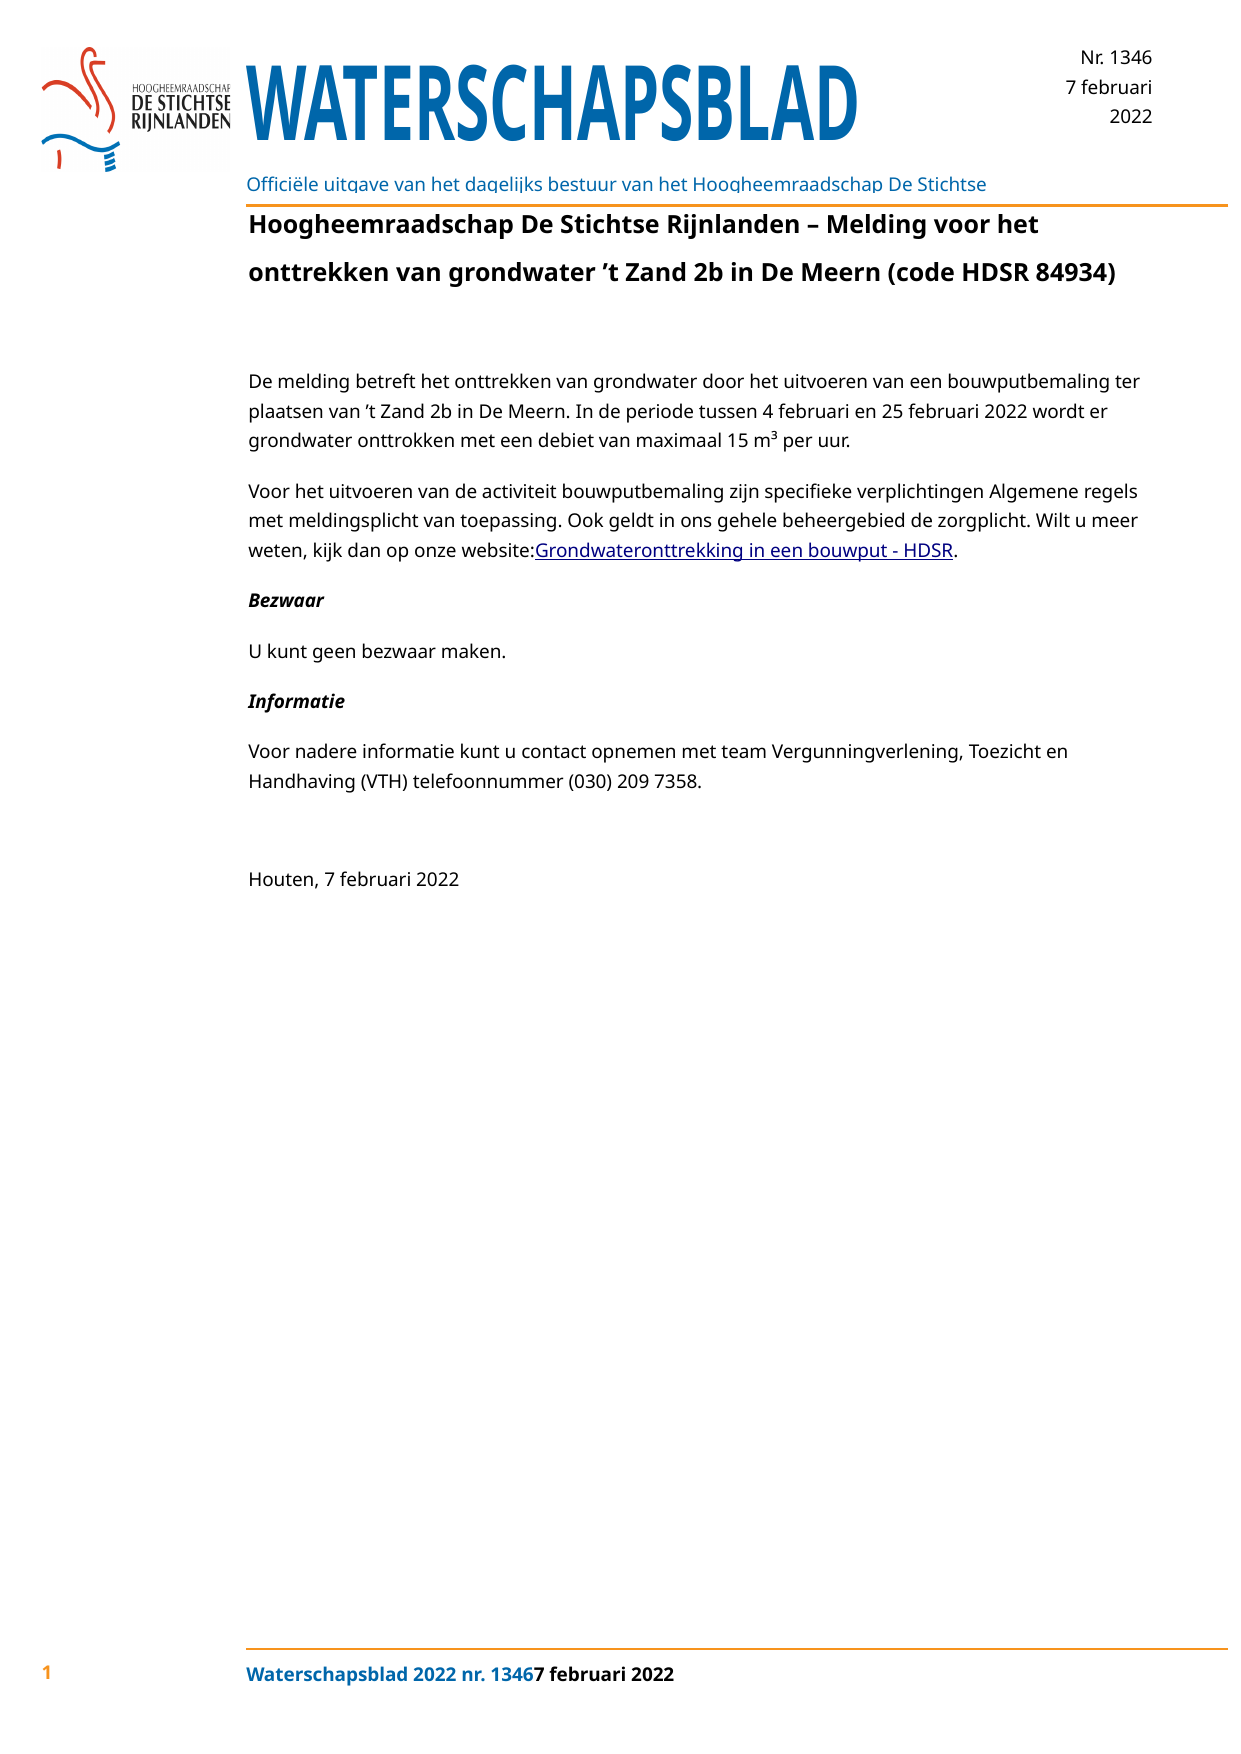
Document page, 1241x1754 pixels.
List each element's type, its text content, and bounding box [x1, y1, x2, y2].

text U kunt geen bezwaar maken. [248, 638, 1152, 664]
text Voor het uitvoeren van de activiteit bouwputbemaling zijn specifieke verplichtingen Algemene regels met meldingsplicht van toepassing. Ook geldt in ons gehele beheergebied de zorgplicht. Wilt u meer weten, kijk dan op onze website:Grondwateronttrekking in een bouwput - HDSR. [248, 478, 1152, 563]
picture [41, 47, 231, 172]
text De melding betreft het onttrekken van grondwater door het uitvoeren van een bouwputbemaling ter plaatsen van ’t Zand 2b in De Meern. In de periode tussen 4 februari en 25 februari 2022 wordt er grondwater onttrokken met een debiet van maximaal 15 m³ per uur. [248, 368, 1152, 453]
text Informatie [248, 688, 1152, 714]
text Hoogheemraadschap De Stichtse Rijnlanden – Melding voor het onttrekken van grondwater ’t Zand 2b in De Meern (code HDSR 84934) [248, 207, 1152, 288]
text Voor nadere informatie kunt u contact opnemen met team Vergunningverlening, Toezicht en Handhaving (VTH) telefoonnummer (030) 209 7358. [248, 739, 1152, 794]
text Bezwaar [248, 587, 1152, 613]
text Houten, 7 februari 2022 [248, 867, 1152, 892]
